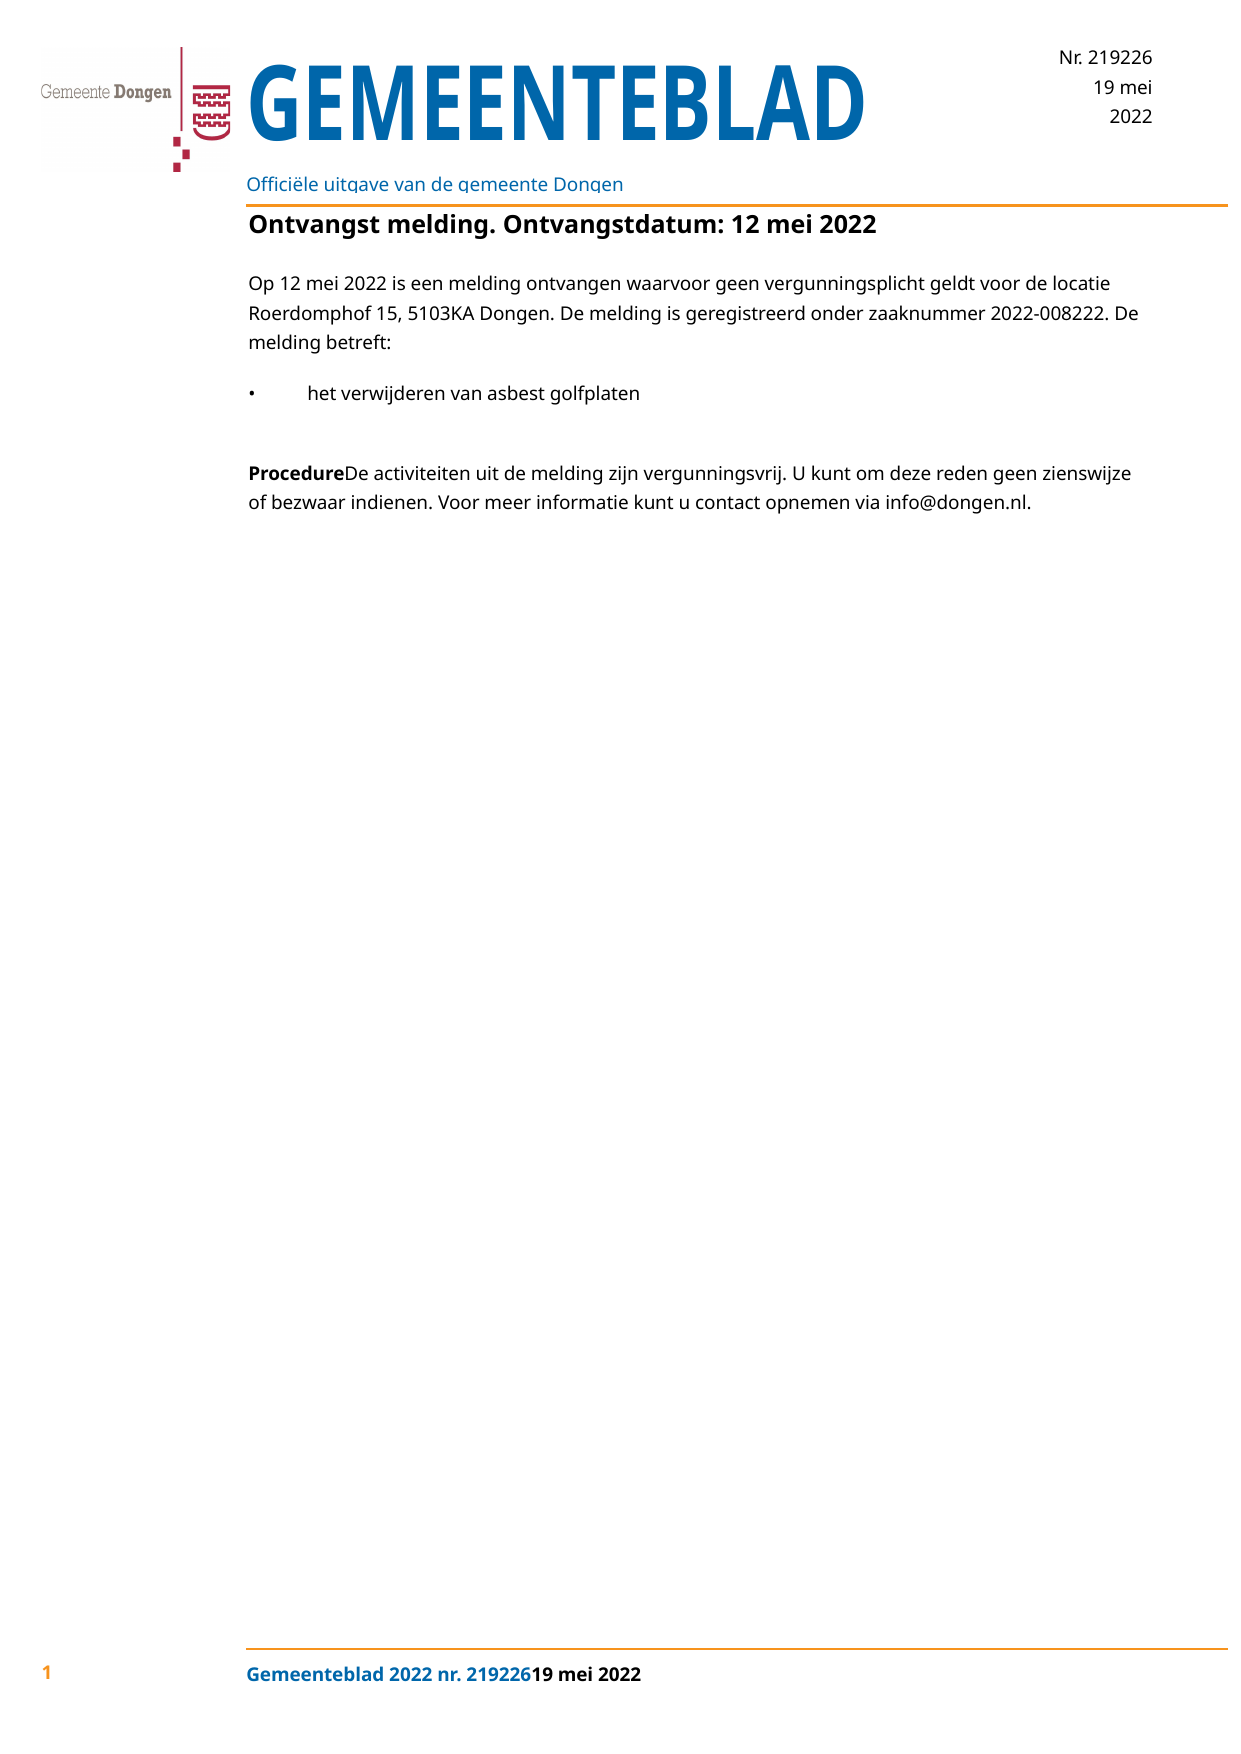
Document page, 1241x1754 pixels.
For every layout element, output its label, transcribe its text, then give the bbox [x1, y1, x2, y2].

text Op 12 mei 2022 is een melding ontvangen waarvoor geen vergunningsplicht geldt voor de locatie Roerdomphof 15, 5103KA Dongen. De melding is geregistreerd onder zaaknummer 2022-008222. De melding betreft: [248, 270, 1152, 355]
picture [41, 47, 231, 172]
text ProcedureDe activiteiten uit de melding zijn vergunningsvrij. U kunt om deze reden geen zienswijze of bezwaar indienen. Voor meer informatie kunt u contact opnemen via info@dongen.nl. [248, 460, 1152, 515]
list het verwijderen van asbest golfplaten [248, 380, 1152, 406]
text Ontvangst melding. Ontvangstdatum: 12 mei 2022 [248, 207, 1152, 241]
